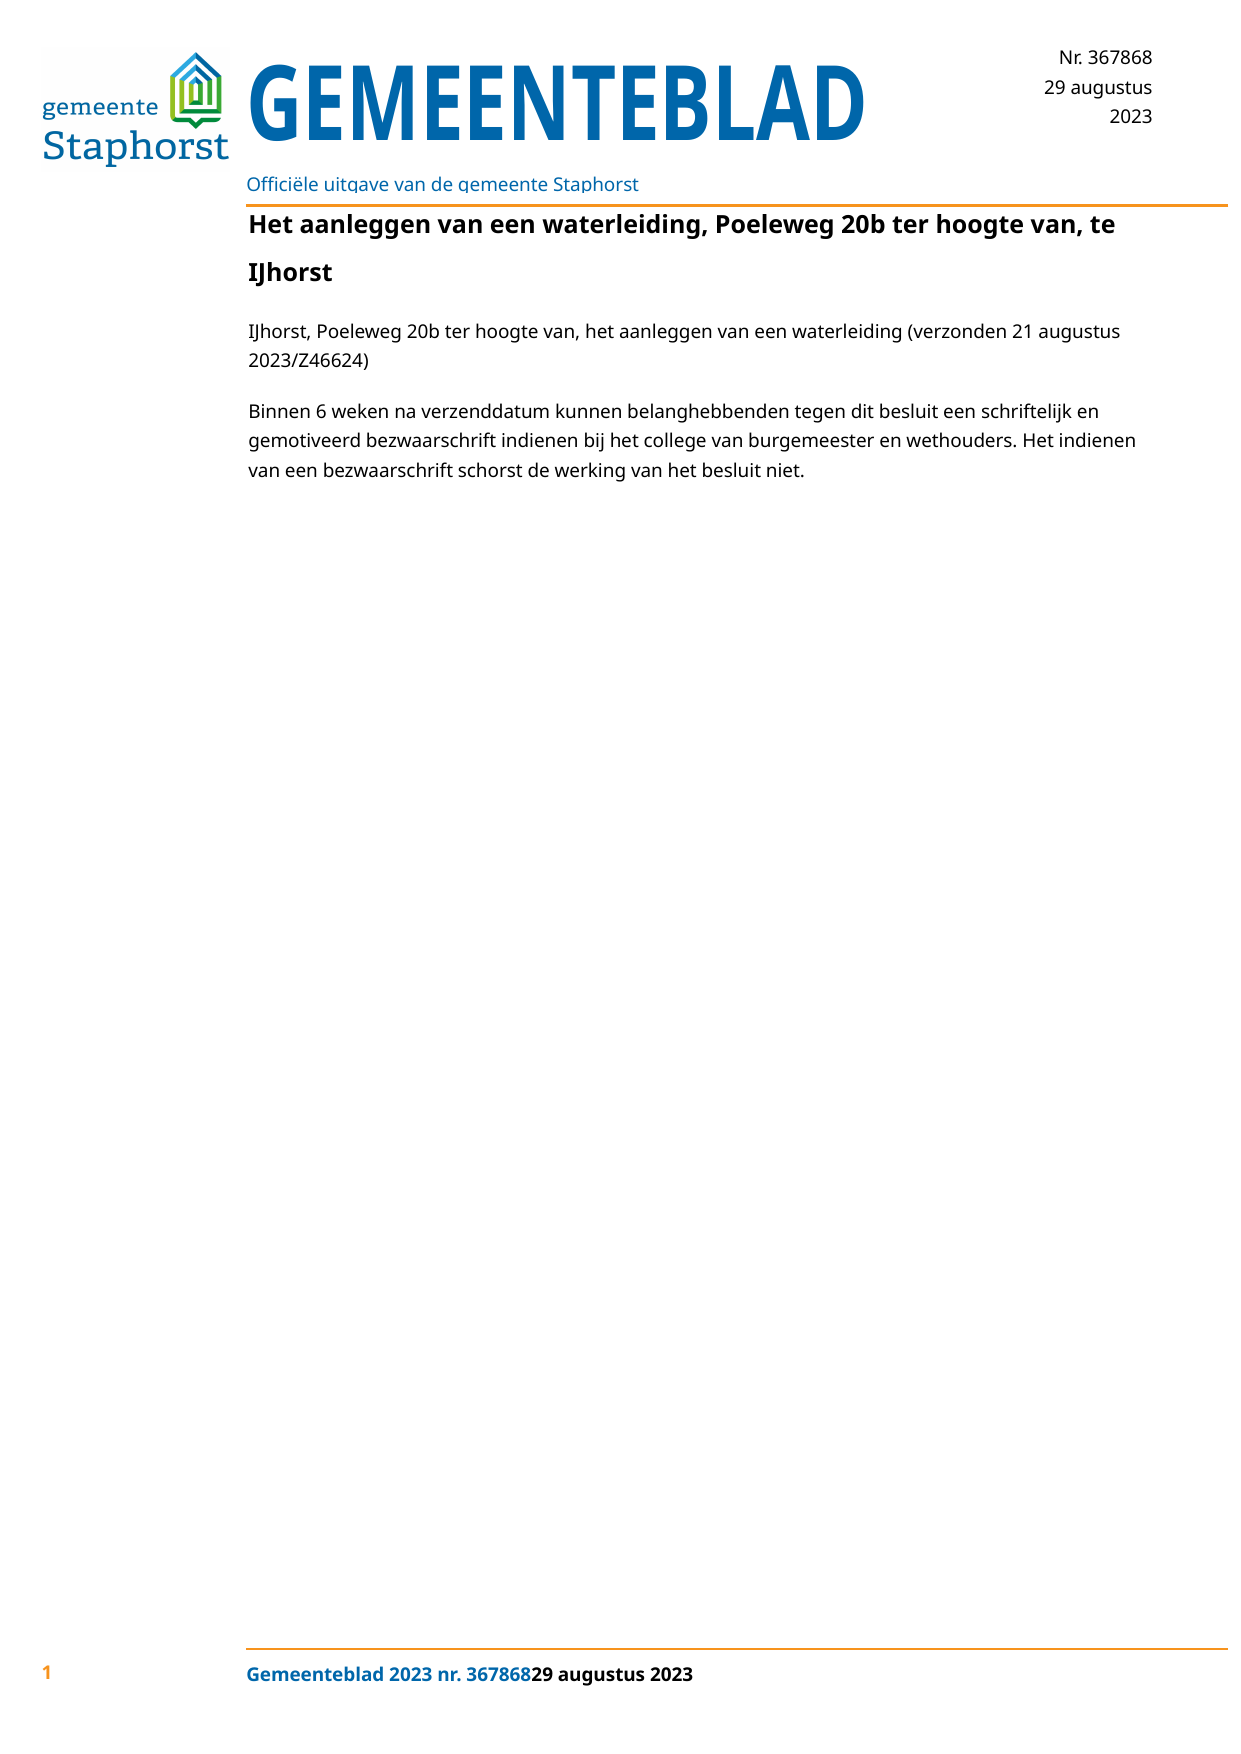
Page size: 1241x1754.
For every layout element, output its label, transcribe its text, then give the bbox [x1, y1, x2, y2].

text Het aanleggen van een waterleiding, Poeleweg 20b ter hoogte van, te IJhorst [248, 207, 1152, 288]
picture [41, 47, 231, 172]
text IJhorst, Poeleweg 20b ter hoogte van, het aanleggen van een waterleiding (verzonden 21 augustus 2023/Z46624) [248, 318, 1152, 373]
text Binnen 6 weken na verzenddatum kunnen belanghebbenden tegen dit besluit een schriftelijk en gemotiveerd bezwaarschrift indienen bij het college van burgemeester en wethouders. Het indienen van een bezwaarschrift schorst de werking van het besluit niet. [248, 398, 1152, 483]
